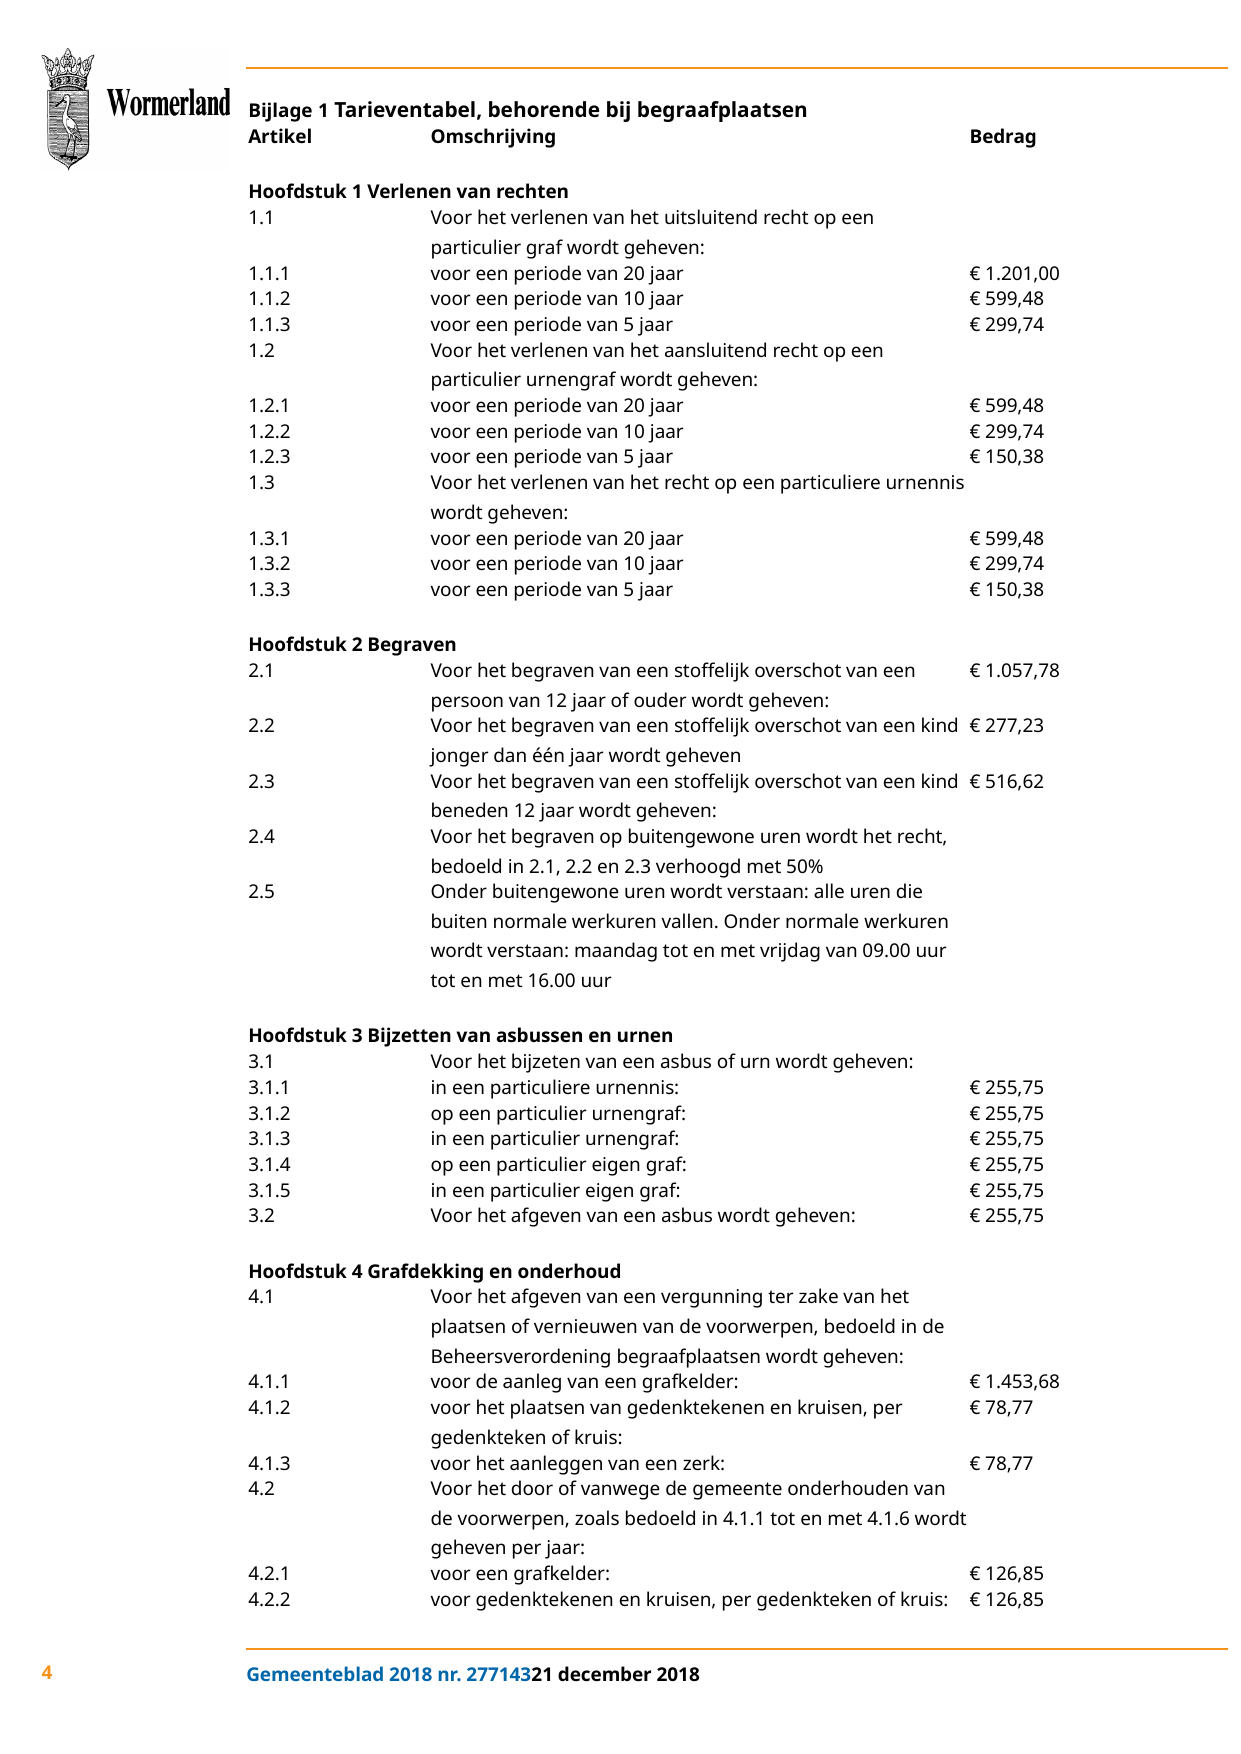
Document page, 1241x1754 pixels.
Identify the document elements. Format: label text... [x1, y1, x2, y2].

table_cell Voor het verlenen van het recht op een particuliere urnennis wordt geheven: [430, 470, 969, 525]
text Bijlage 1 Tarieventabel, behorende bij begraafplaatsen [248, 95, 1152, 123]
table_cell 1.2.3 [248, 444, 430, 469]
table_cell Hoofdstuk 1 Verlenen van rechten [248, 149, 1152, 204]
table_cell € 599,48 [969, 392, 1152, 418]
table_cell 1.2.2 [248, 418, 430, 444]
table_cell 1.1.3 [248, 311, 430, 337]
table_cell Voor het begraven van een stoffelijk overschot van een kind jonger dan één jaar wordt geheven [430, 713, 969, 768]
table_cell 3.1.1 [248, 1074, 430, 1100]
table_cell in een particulier urnengraf: [430, 1126, 969, 1151]
table_cell [969, 823, 1152, 878]
table_cell € 255,75 [969, 1203, 1152, 1228]
table_cell voor een periode van 5 jaar [430, 444, 969, 469]
table_cell 4.1.3 [248, 1450, 430, 1475]
table_cell Voor het verlenen van het uitsluitend recht op een particulier graf wordt geheven: [430, 205, 969, 260]
table_cell Hoofdstuk 2 Begraven [248, 602, 1152, 657]
table_cell voor het aanleggen van een zerk: [430, 1450, 969, 1475]
table_cell 1.1.2 [248, 286, 430, 311]
table_cell voor een periode van 10 jaar [430, 286, 969, 311]
table_cell 4.2.2 [248, 1586, 430, 1612]
table_cell voor een periode van 10 jaar [430, 551, 969, 576]
table_cell € 516,62 [969, 768, 1152, 823]
table_cell 4.1.2 [248, 1394, 430, 1450]
table_cell [969, 1048, 1152, 1074]
table_cell Voor het door of vanwege de gemeente onderhouden van de voorwerpen, zoals bedoeld in 4.1.1 tot en met 4.1.6 wordt geheven per jaar: [430, 1475, 969, 1560]
table_cell in een particuliere urnennis: [430, 1074, 969, 1100]
table_cell € 255,75 [969, 1151, 1152, 1177]
picture [41, 47, 231, 172]
table_cell voor gedenktekenen en kruisen, per gedenkteken of kruis: [430, 1586, 969, 1612]
table_cell € 299,74 [969, 551, 1152, 576]
table_cell voor een periode van 20 jaar [430, 525, 969, 551]
table_cell Voor het begraven van een stoffelijk overschot van een persoon van 12 jaar of ouder wordt geheven: [430, 657, 969, 713]
table_cell voor het plaatsen van gedenktekenen en kruisen, per gedenkteken of kruis: [430, 1394, 969, 1450]
table_cell € 150,38 [969, 576, 1152, 602]
table_cell Voor het afgeven van een asbus wordt geheven: [430, 1203, 969, 1228]
table_header Bedrag [969, 124, 1152, 149]
table_cell [969, 879, 1152, 993]
table_cell 1.3.3 [248, 576, 430, 602]
table_header Omschrijving [430, 124, 969, 149]
table_cell 1.1 [248, 205, 430, 260]
table_cell Onder buitengewone uren wordt verstaan: alle uren die buiten normale werkuren vallen. Onder normale werkuren wordt verstaan: maandag tot en met vrijdag van 09.00 uur tot en met 16.00 uur [430, 879, 969, 993]
table_cell voor een grafkelder: [430, 1560, 969, 1586]
table_cell Voor het bijzeten van een asbus of urn wordt geheven: [430, 1048, 969, 1074]
table_cell [969, 205, 1152, 260]
table_cell [969, 1284, 1152, 1369]
table_cell Hoofdstuk 4 Grafdekking en onderhoud [248, 1229, 1152, 1284]
table_cell 1.2.1 [248, 392, 430, 418]
table_cell € 126,85 [969, 1586, 1152, 1612]
table_header Artikel [248, 124, 430, 149]
table_cell 2.4 [248, 823, 430, 878]
table_cell € 150,38 [969, 444, 1152, 469]
table_cell € 599,48 [969, 525, 1152, 551]
table_cell voor een periode van 20 jaar [430, 260, 969, 286]
table_cell € 78,77 [969, 1394, 1152, 1450]
table_cell 3.1.3 [248, 1126, 430, 1151]
table_cell Voor het begraven van een stoffelijk overschot van een kind beneden 12 jaar wordt geheven: [430, 768, 969, 823]
table_cell voor een periode van 20 jaar [430, 392, 969, 418]
table_cell 4.2 [248, 1475, 430, 1560]
table_cell 2.1 [248, 657, 430, 713]
table_cell € 255,75 [969, 1126, 1152, 1151]
table_cell [969, 337, 1152, 392]
table_cell voor een periode van 10 jaar [430, 418, 969, 444]
table_cell in een particulier eigen graf: [430, 1177, 969, 1203]
table_cell op een particulier eigen graf: [430, 1151, 969, 1177]
table_cell € 599,48 [969, 286, 1152, 311]
table_cell 1.3.2 [248, 551, 430, 576]
table_cell 2.5 [248, 879, 430, 993]
table_cell € 1.201,00 [969, 260, 1152, 286]
table_cell 4.2.1 [248, 1560, 430, 1586]
table_cell voor de aanleg van een grafkelder: [430, 1369, 969, 1394]
table_cell 3.2 [248, 1203, 430, 1228]
table_cell 1.3 [248, 470, 430, 525]
table_cell 3.1.2 [248, 1100, 430, 1126]
table_cell Voor het begraven op buitengewone uren wordt het recht, bedoeld in 2.1, 2.2 en 2.3 verhoogd met 50% [430, 823, 969, 878]
table_cell voor een periode van 5 jaar [430, 311, 969, 337]
table_cell € 277,23 [969, 713, 1152, 768]
table_cell € 126,85 [969, 1560, 1152, 1586]
table_cell 2.3 [248, 768, 430, 823]
table_cell voor een periode van 5 jaar [430, 576, 969, 602]
table_cell Hoofdstuk 3 Bijzetten van asbussen en urnen [248, 993, 1152, 1048]
table_cell € 1.057,78 [969, 657, 1152, 713]
table_cell € 299,74 [969, 418, 1152, 444]
table_cell Voor het afgeven van een vergunning ter zake van het plaatsen of vernieuwen van de voorwerpen, bedoeld in de Beheersverordening begraafplaatsen wordt geheven: [430, 1284, 969, 1369]
table_cell € 78,77 [969, 1450, 1152, 1475]
table_cell op een particulier urnengraf: [430, 1100, 969, 1126]
table_cell 1.3.1 [248, 525, 430, 551]
table_cell 2.2 [248, 713, 430, 768]
table_cell 3.1.4 [248, 1151, 430, 1177]
table_cell 3.1.5 [248, 1177, 430, 1203]
table_cell € 1.453,68 [969, 1369, 1152, 1394]
table_cell [969, 470, 1152, 525]
table_cell € 299,74 [969, 311, 1152, 337]
table_cell 3.1 [248, 1048, 430, 1074]
table_cell € 255,75 [969, 1100, 1152, 1126]
table_cell 4.1 [248, 1284, 430, 1369]
table_cell 1.2 [248, 337, 430, 392]
table_cell 1.1.1 [248, 260, 430, 286]
table_cell [969, 1475, 1152, 1560]
table_cell € 255,75 [969, 1074, 1152, 1100]
table_cell 4.1.1 [248, 1369, 430, 1394]
table_cell Voor het verlenen van het aansluitend recht op een particulier urnengraf wordt geheven: [430, 337, 969, 392]
table_cell € 255,75 [969, 1177, 1152, 1203]
